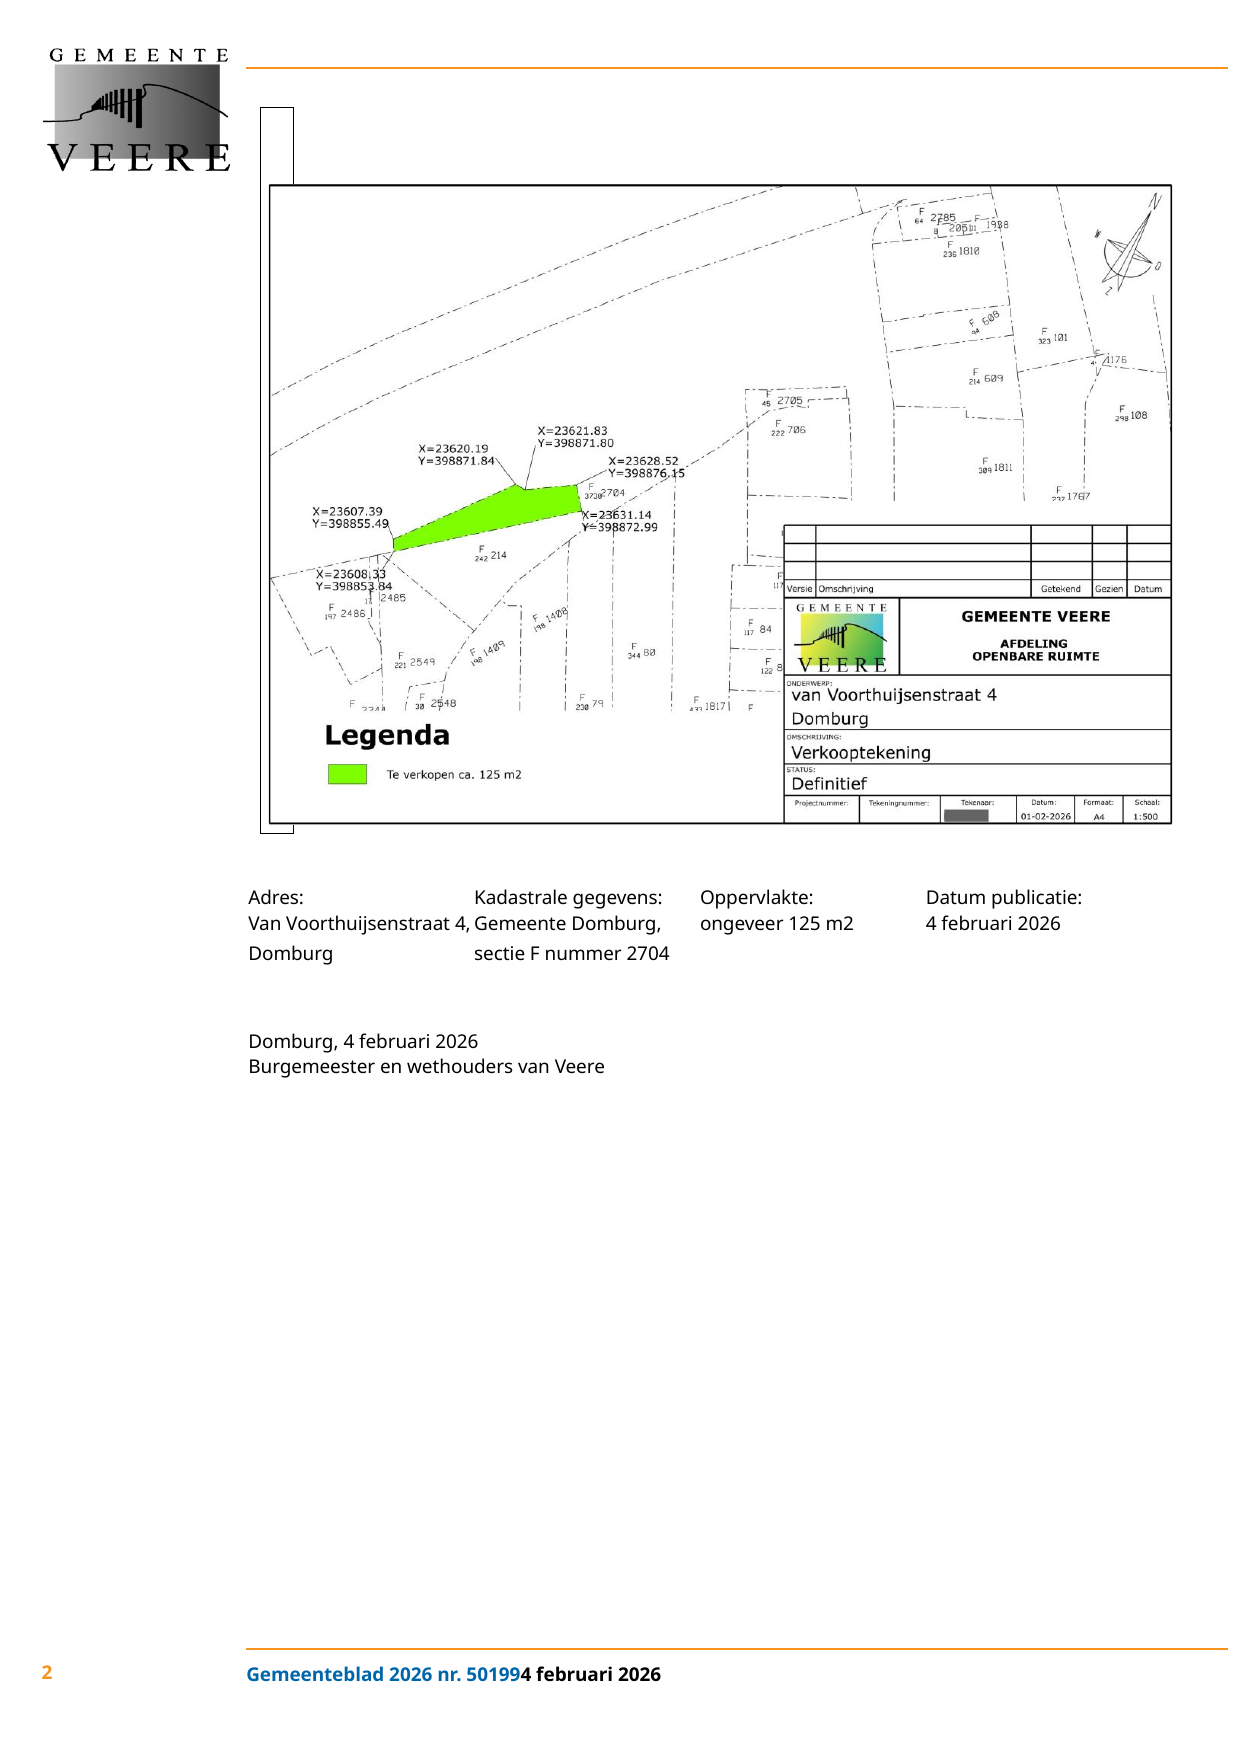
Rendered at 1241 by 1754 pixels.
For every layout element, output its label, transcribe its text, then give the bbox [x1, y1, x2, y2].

text Burgemeester en wethouders van Veere [248, 1053, 1152, 1079]
table_cell 4 februari 2026 [926, 910, 1152, 965]
picture [41, 47, 231, 172]
table_cell Van Voorthuijsenstraat 4, Domburg [248, 910, 474, 965]
text Domburg, 4 februari 2026 [248, 1028, 1152, 1053]
table_cell Gemeente Domburg, sectie F nummer 2704 [474, 910, 700, 965]
picture [268, 184, 1173, 825]
table_header Kadastrale gegevens: [474, 884, 700, 910]
table_header Oppervlakte: [700, 884, 926, 910]
table_header Datum publicatie: [926, 884, 1152, 910]
table_cell ongeveer 125 m2 [700, 910, 926, 965]
table_header Adres: [248, 884, 474, 910]
